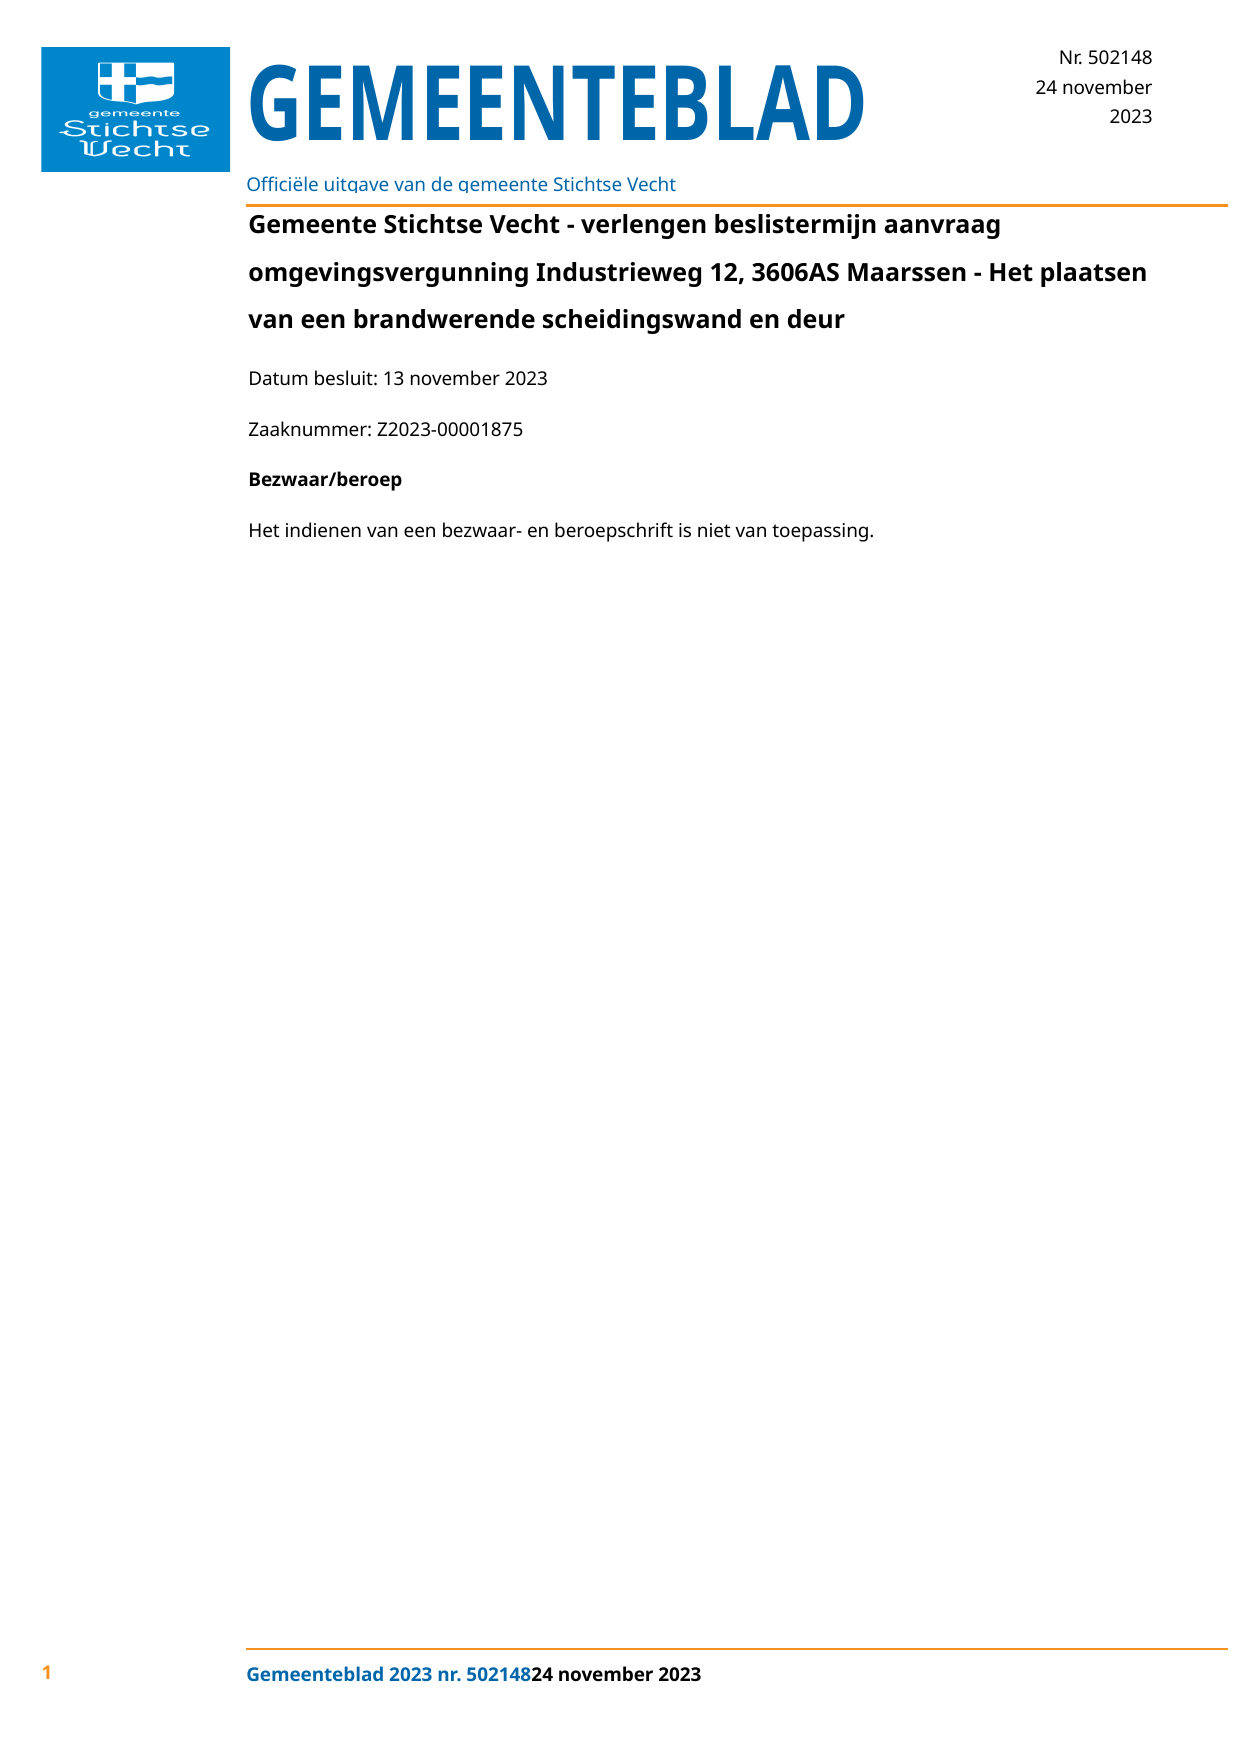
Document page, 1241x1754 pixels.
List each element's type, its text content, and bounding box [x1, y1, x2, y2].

picture [137, 63, 174, 103]
picture [99, 63, 135, 101]
text Gemeente Stichtse Vecht - verlengen beslistermijn aanvraag omgevingsvergunning Industrieweg 12, 3606AS Maarssen - Het plaatsen van een brandwerende scheidingswand en deur [248, 207, 1152, 336]
text Datum besluit: 13 november 2023 [248, 366, 1152, 391]
text Zaaknummer: Z2023-00001875 [248, 416, 1152, 442]
text Het indienen van een bezwaar- en beroepschrift is niet van toepassing. [248, 517, 1152, 542]
text Bezwaar/beroep [248, 466, 1152, 492]
